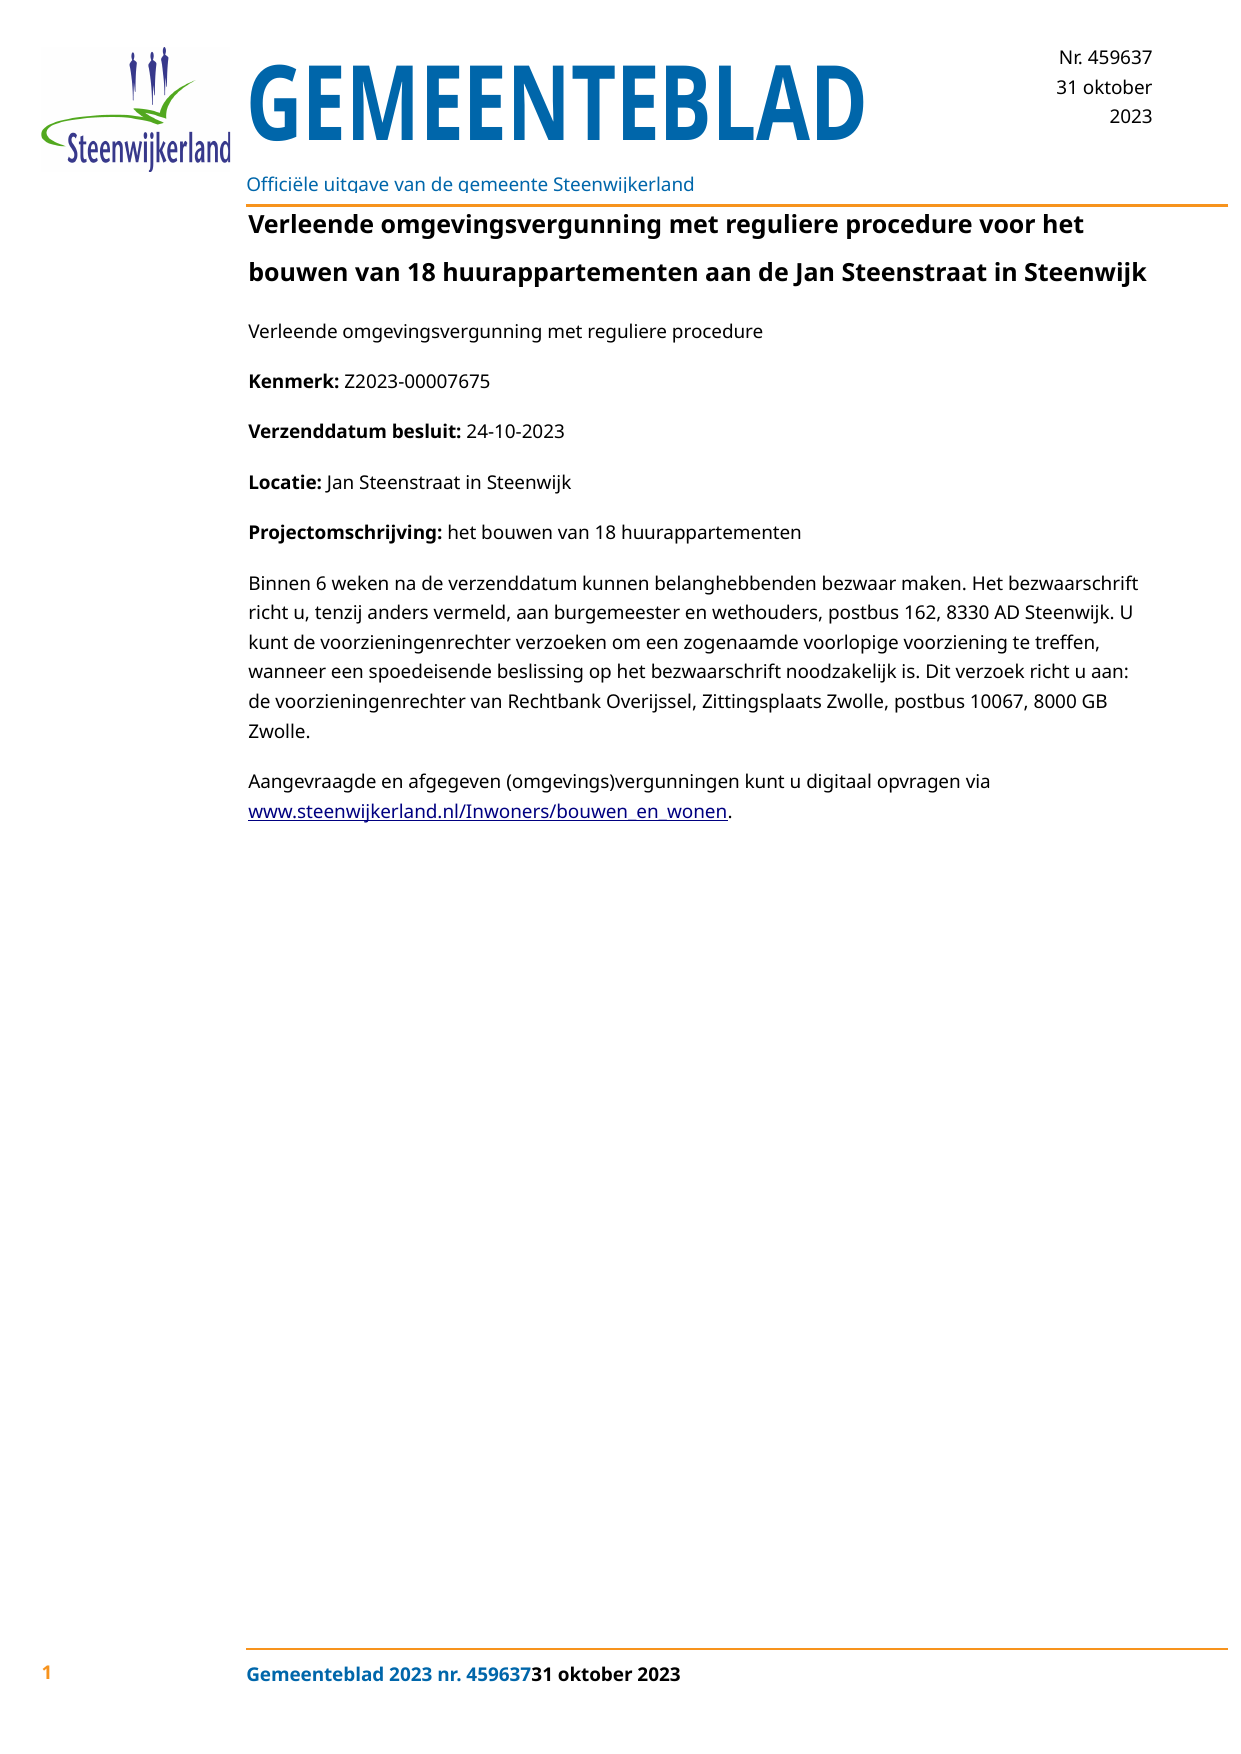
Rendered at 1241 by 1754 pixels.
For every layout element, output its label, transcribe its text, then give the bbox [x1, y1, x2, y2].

text Locatie: Jan Steenstraat in Steenwijk [248, 469, 1152, 495]
text Kenmerk: Z2023-00007675 [248, 368, 1152, 394]
text Verleende omgevingsvergunning met reguliere procedure [248, 318, 1152, 344]
text Aangevraagde en afgegeven (omgevings)vergunningen kunt u digitaal opvragen via www.steenwijkerland.nl/Inwoners/bouwen_en_wonen. [248, 768, 1152, 824]
text Verleende omgevingsvergunning met reguliere procedure voor het bouwen van 18 huurappartementen aan de Jan Steenstraat in Steenwijk [248, 207, 1152, 288]
text Verzenddatum besluit: 24-10-2023 [248, 419, 1152, 444]
text Binnen 6 weken na de verzenddatum kunnen belanghebbenden bezwaar maken. Het bezwaarschrift richt u, tenzij anders vermeld, aan burgemeester en wethouders, postbus 162, 8330 AD Steenwijk. U kunt de voorzieningenrechter verzoeken om een zogenaamde voorlopige voorziening te treffen, wanneer een spoedeisende beslissing op het bezwaarschrift noodzakelijk is. Dit verzoek richt u aan: de voorzieningenrechter van Rechtbank Overijssel, Zittingsplaats Zwolle, postbus 10067, 8000 GB Zwolle. [248, 570, 1152, 744]
text Projectomschrijving: het bouwen van 18 huurappartementen [248, 519, 1152, 545]
picture [41, 47, 231, 172]
